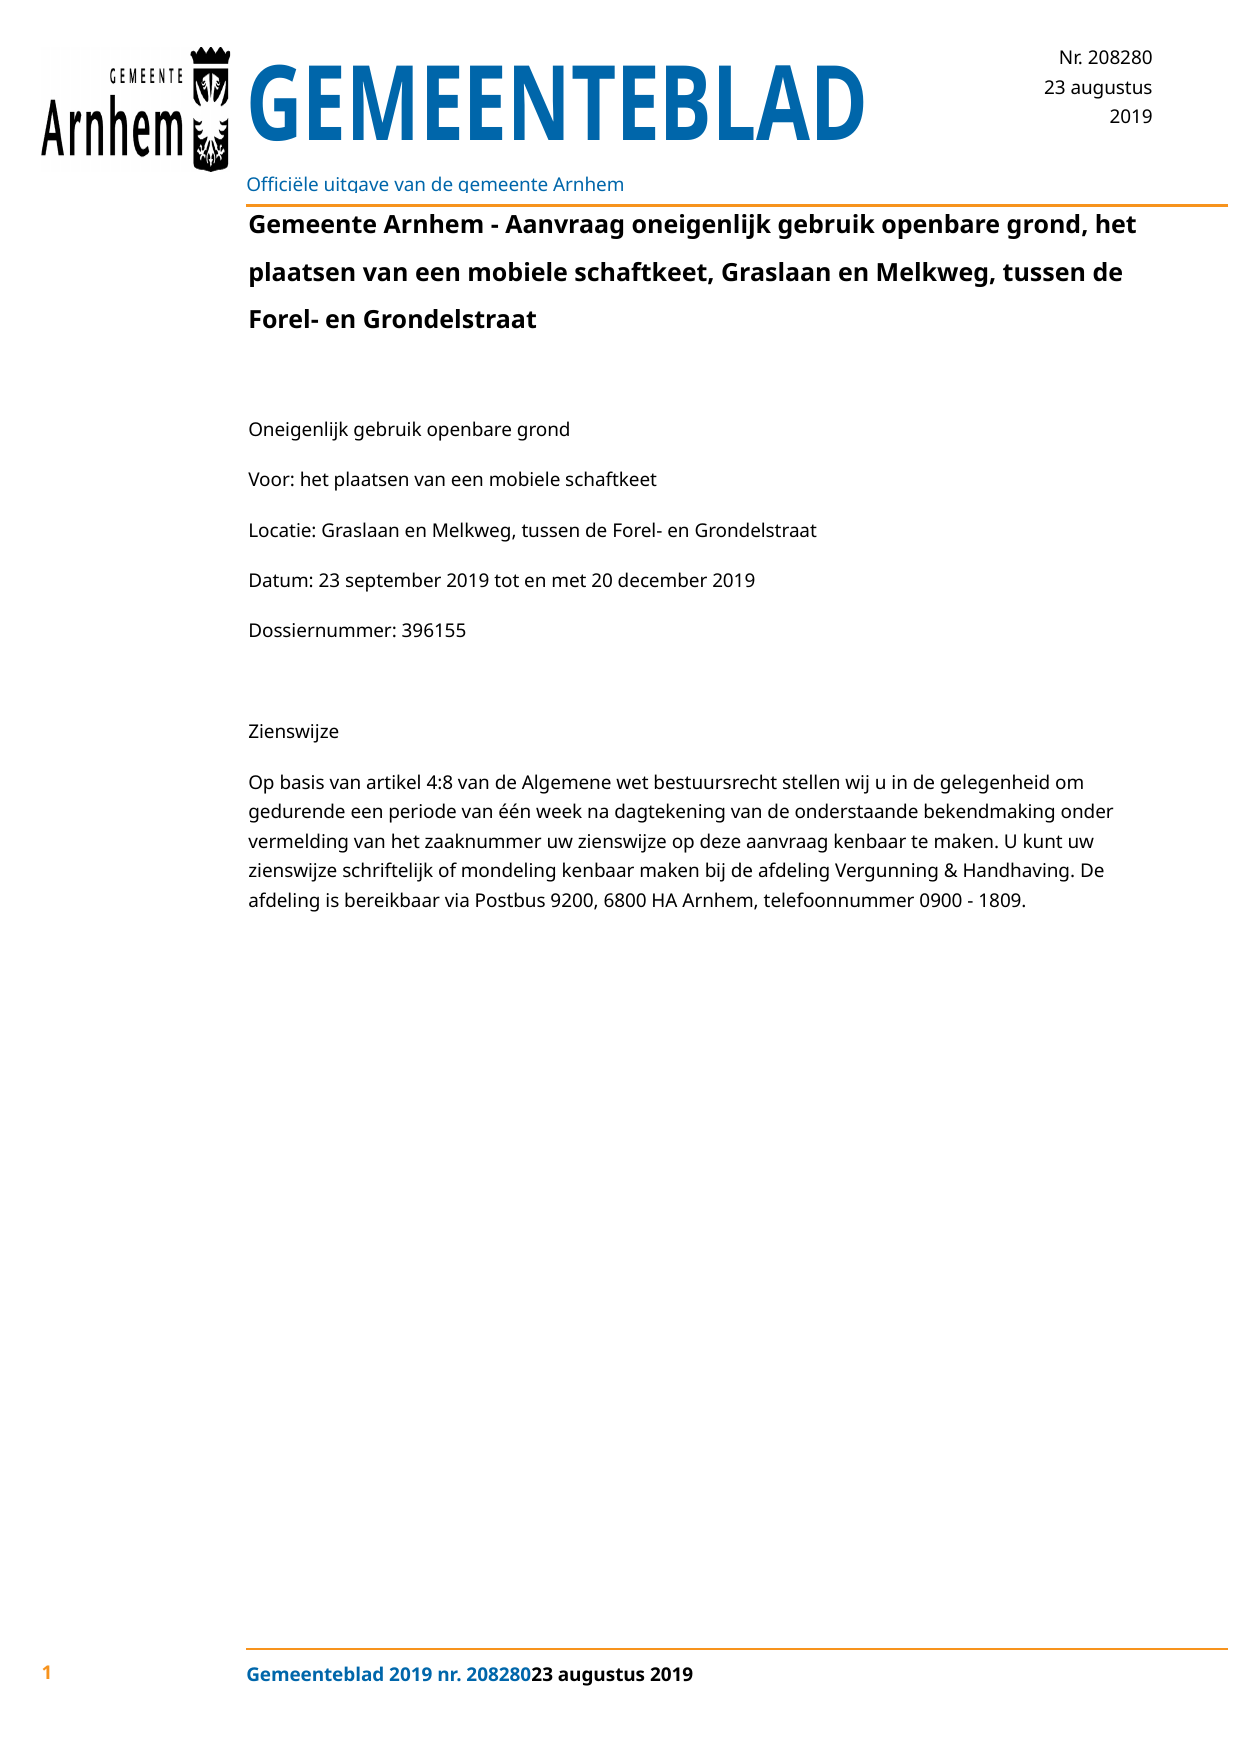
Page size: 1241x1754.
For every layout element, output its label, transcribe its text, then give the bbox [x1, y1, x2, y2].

text Datum: 23 september 2019 tot en met 20 december 2019 [248, 567, 1152, 593]
text Op basis van artikel 4:8 van de Algemene wet bestuursrecht stellen wij u in de gelegenheid om gedurende een periode van één week na dagtekening van de onderstaande bekendmaking onder vermelding van het zaaknummer uw zienswijze op deze aanvraag kenbaar te maken. U kunt uw zienswijze schriftelijk of mondeling kenbaar maken bij de afdeling Vergunning & Handhaving. De afdeling is bereikbaar via Postbus 9200, 6800 HA Arnhem, telefoonnummer 0900 - 1809. [248, 769, 1152, 913]
text Zienswijze [248, 718, 1152, 744]
text Locatie: Graslaan en Melkweg, tussen de Forel- en Grondelstraat [248, 517, 1152, 542]
text Oneigenlijk gebruik openbare grond [248, 416, 1152, 442]
text Dossiernummer: 396155 [248, 618, 1152, 643]
text Gemeente Arnhem - Aanvraag oneigenlijk gebruik openbare grond, het plaatsen van een mobiele schaftkeet, Graslaan en Melkweg, tussen de Forel- en Grondelstraat [248, 207, 1152, 336]
picture [41, 47, 231, 172]
text Voor: het plaatsen van een mobiele schaftkeet [248, 466, 1152, 492]
